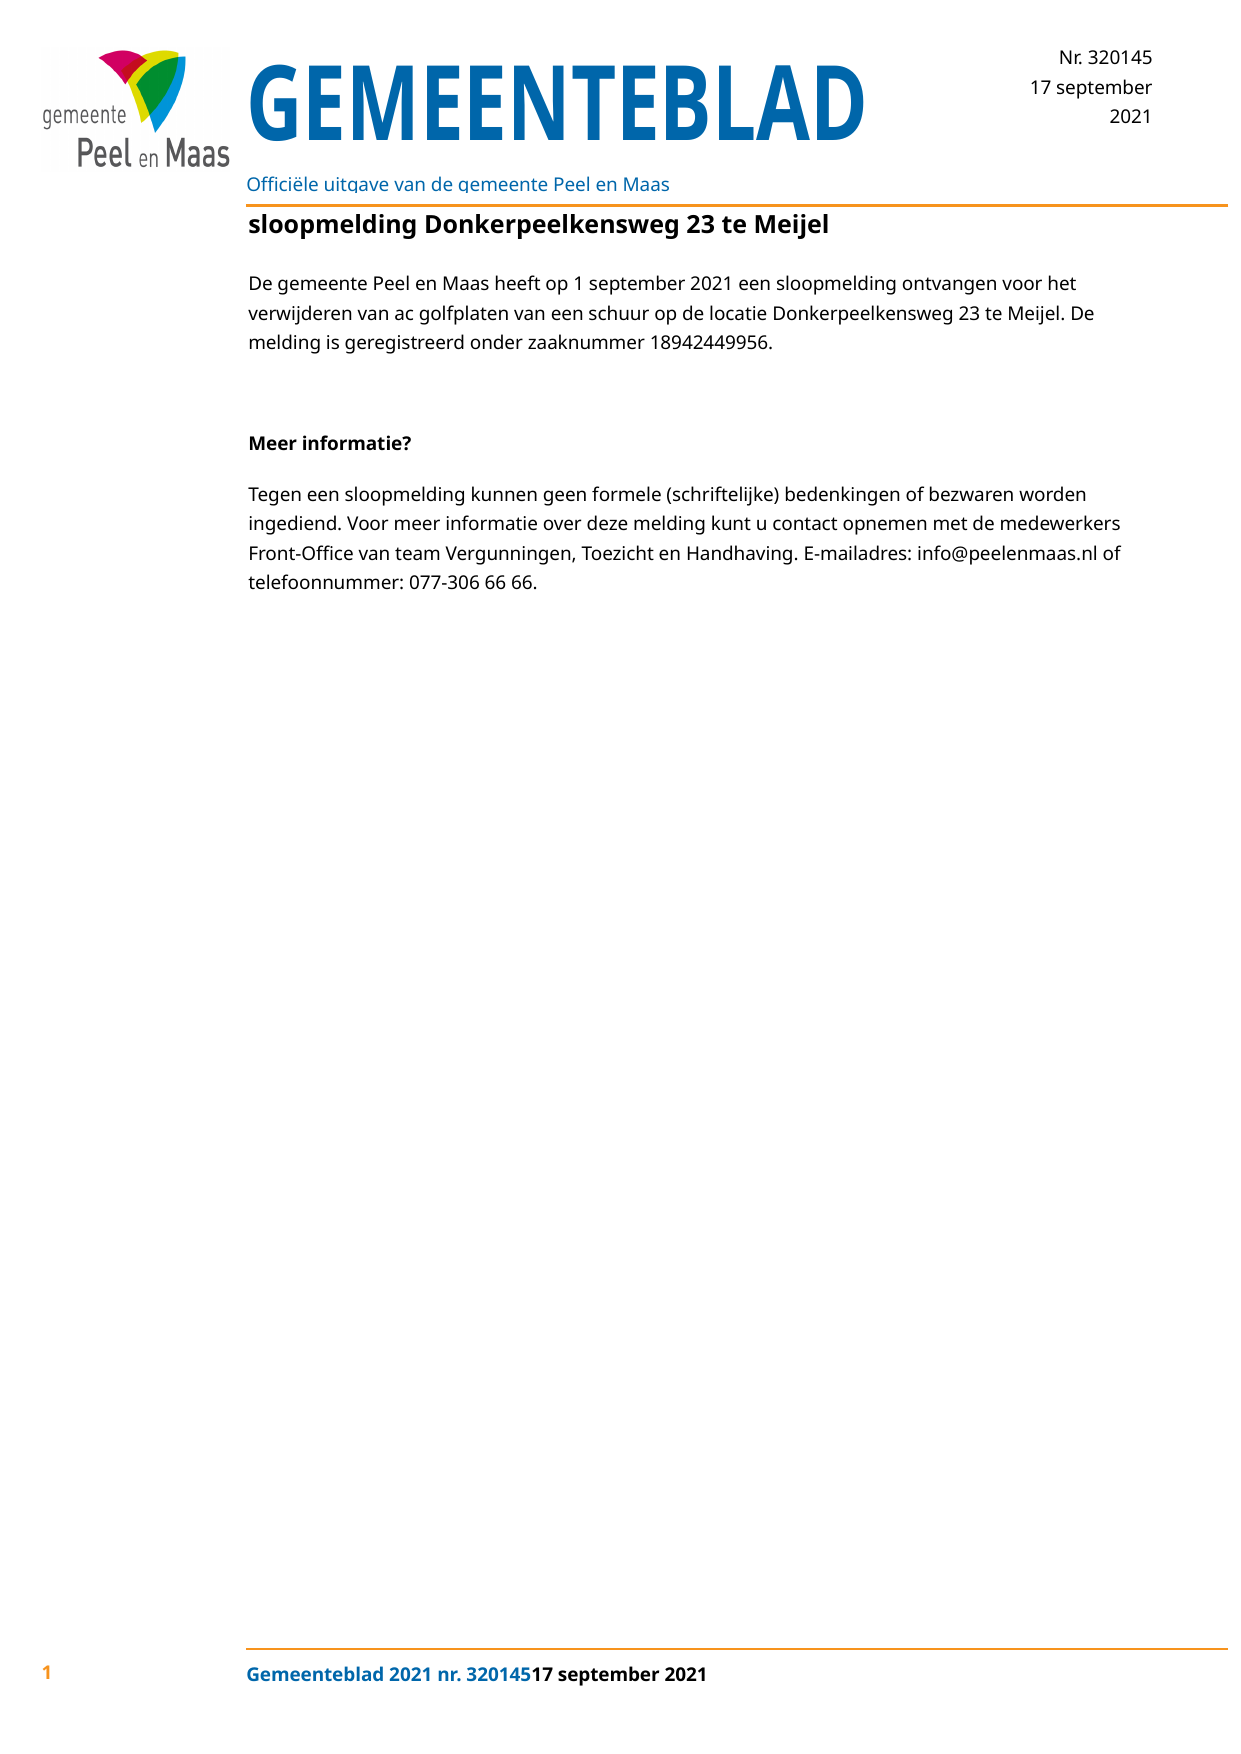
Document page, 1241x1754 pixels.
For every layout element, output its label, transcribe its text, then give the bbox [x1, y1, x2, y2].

text sloopmelding Donkerpeelkensweg 23 te Meijel [248, 207, 1152, 241]
text Meer informatie? [248, 430, 1152, 456]
text Tegen een sloopmelding kunnen geen formele (schriftelijke) bedenkingen of bezwaren worden ingediend. Voor meer informatie over deze melding kunt u contact opnemen met de medewerkers Front-Office van team Vergunningen, Toezicht en Handhaving. E-mailadres: info@peelenmaas.nl of telefoonnummer: 077-306 66 66. [248, 481, 1152, 595]
picture [41, 47, 231, 172]
text De gemeente Peel en Maas heeft op 1 september 2021 een sloopmelding ontvangen voor het verwijderen van ac golfplaten van een schuur op de locatie Donkerpeelkensweg 23 te Meijel. De melding is geregistreerd onder zaaknummer 18942449956. [248, 270, 1152, 355]
